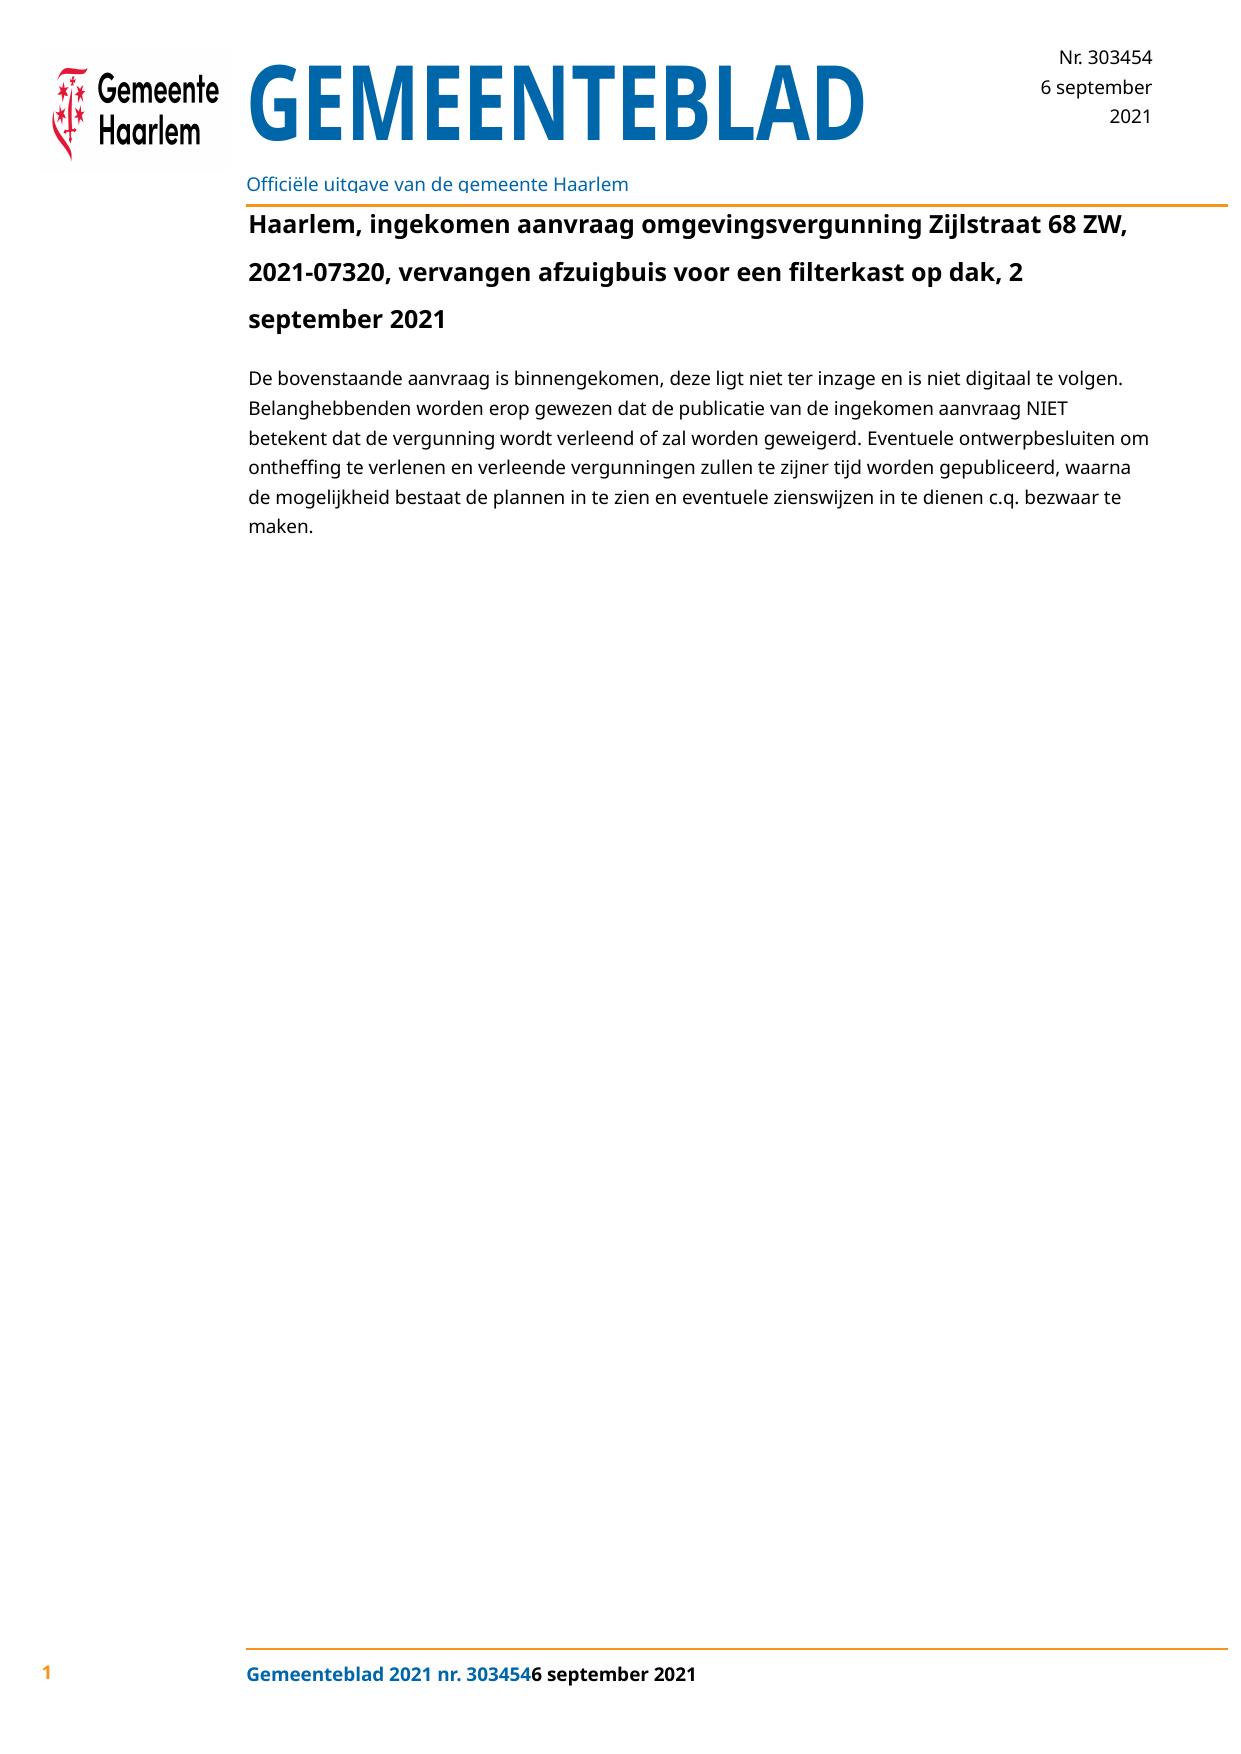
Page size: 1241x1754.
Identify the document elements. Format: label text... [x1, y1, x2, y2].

text De bovenstaande aanvraag is binnengekomen, deze ligt niet ter inzage en is niet digitaal te volgen. Belanghebbenden worden erop gewezen dat de publicatie van de ingekomen aanvraag NIET betekent dat de vergunning wordt verleend of zal worden geweigerd. Eventuele ontwerpbesluiten om ontheffing te verlenen en verleende vergunningen zullen te zijner tijd worden gepubliceerd, waarna de mogelijkheid bestaat de plannen in te zien en eventuele zienswijzen in te dienen c.q. bezwaar te maken. [248, 366, 1152, 539]
picture [41, 47, 231, 172]
text Haarlem, ingekomen aanvraag omgevingsvergunning Zijlstraat 68 ZW, 2021-07320, vervangen afzuigbuis voor een filterkast op dak, 2 september 2021 [248, 207, 1152, 336]
